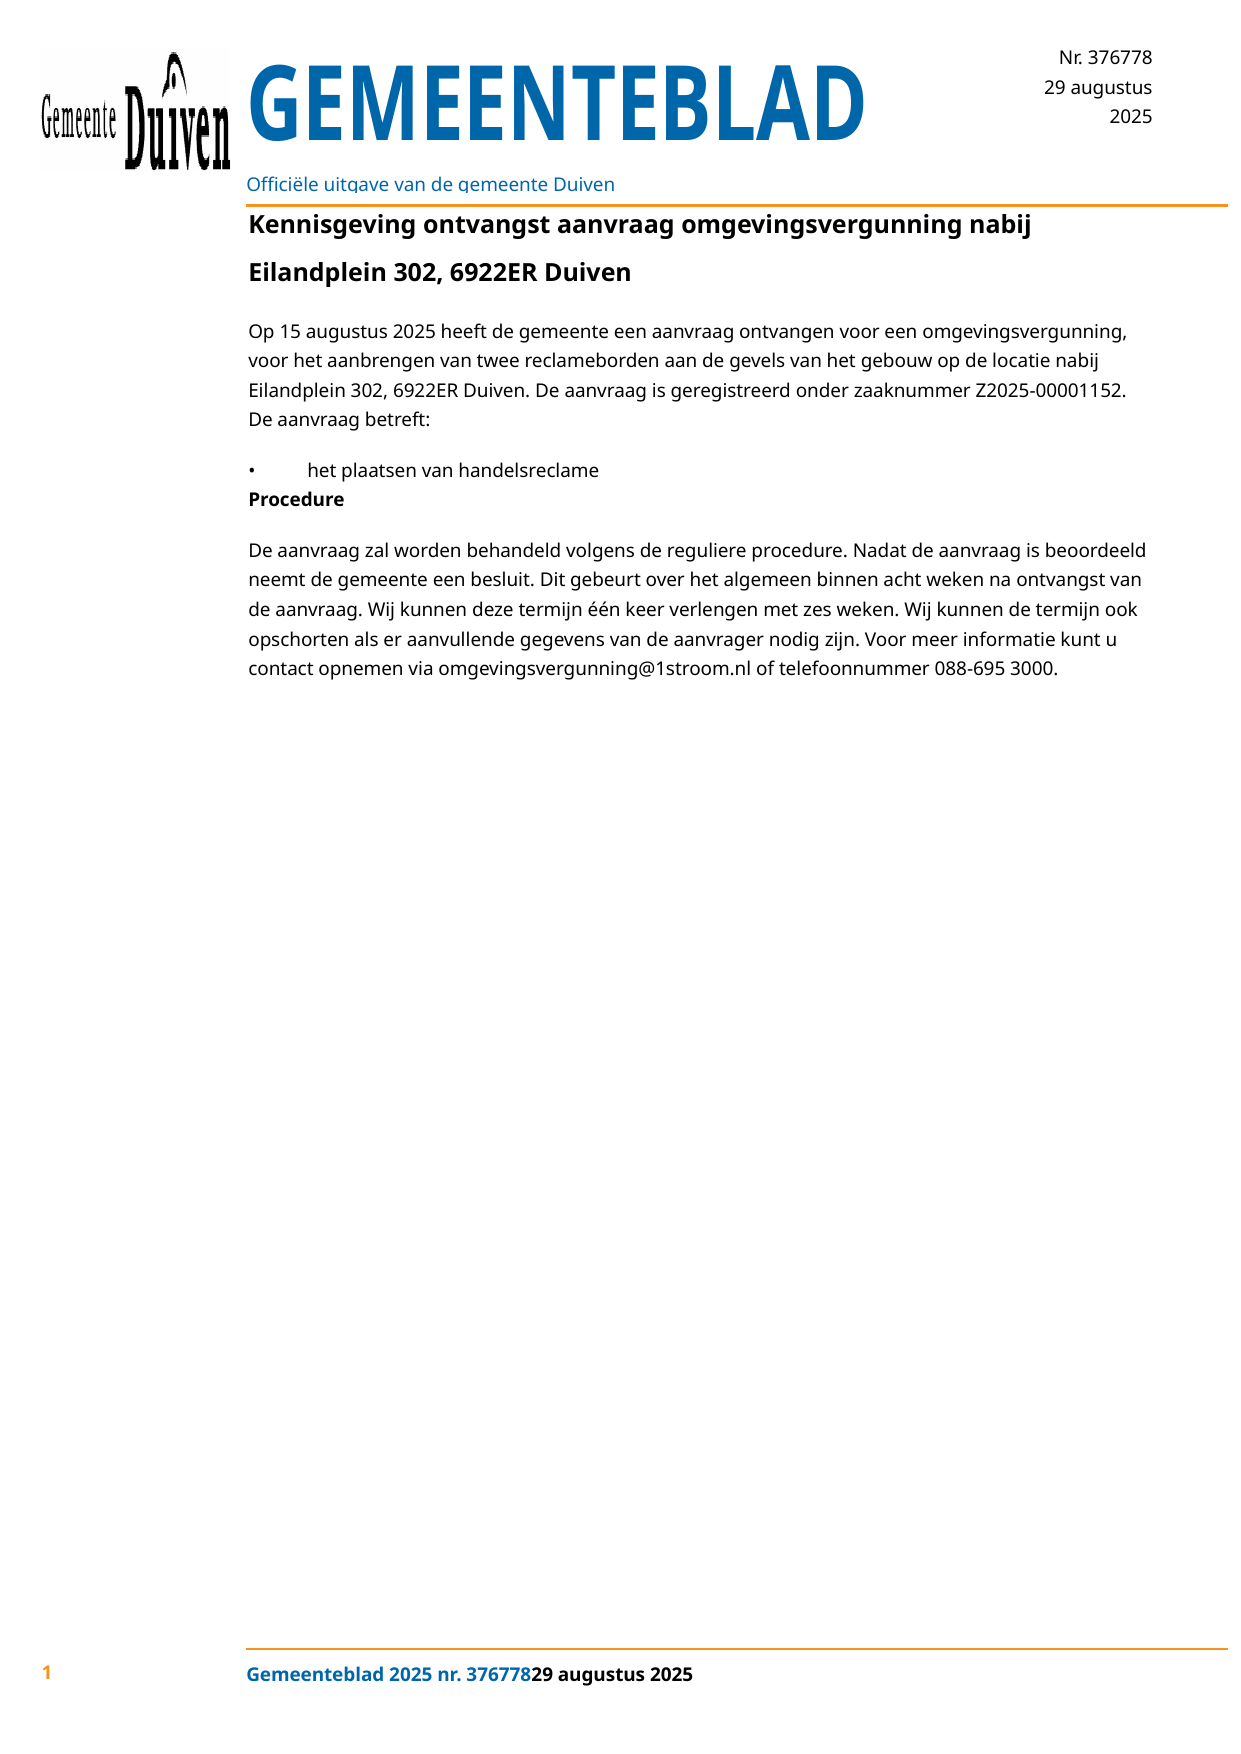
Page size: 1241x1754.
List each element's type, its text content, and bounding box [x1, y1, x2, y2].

text Procedure [248, 487, 1152, 512]
text Kennisgeving ontvangst aanvraag omgevingsvergunning nabij Eilandplein 302, 6922ER Duiven [248, 207, 1152, 288]
list het plaatsen van handelsreclame [248, 457, 1152, 483]
text De aanvraag zal worden behandeld volgens de reguliere procedure. Nadat de aanvraag is beoordeeld neemt de gemeente een besluit. Dit gebeurt over het algemeen binnen acht weken na ontvangst van de aanvraag. Wij kunnen deze termijn één keer verlengen met zes weken. Wij kunnen de termijn ook opschorten als er aanvullende gegevens van de aanvrager nodig zijn. Voor meer informatie kunt u contact opnemen via omgevingsvergunning@1stroom.nl of telefoonnummer 088-695 3000. [248, 537, 1152, 681]
picture [41, 47, 231, 172]
text Op 15 augustus 2025 heeft de gemeente een aanvraag ontvangen voor een omgevingsvergunning, voor het aanbrengen van twee reclameborden aan de gevels van het gebouw op de locatie nabij Eilandplein 302, 6922ER Duiven. De aanvraag is geregistreerd onder zaaknummer Z2025-00001152. De aanvraag betreft: [248, 318, 1152, 432]
